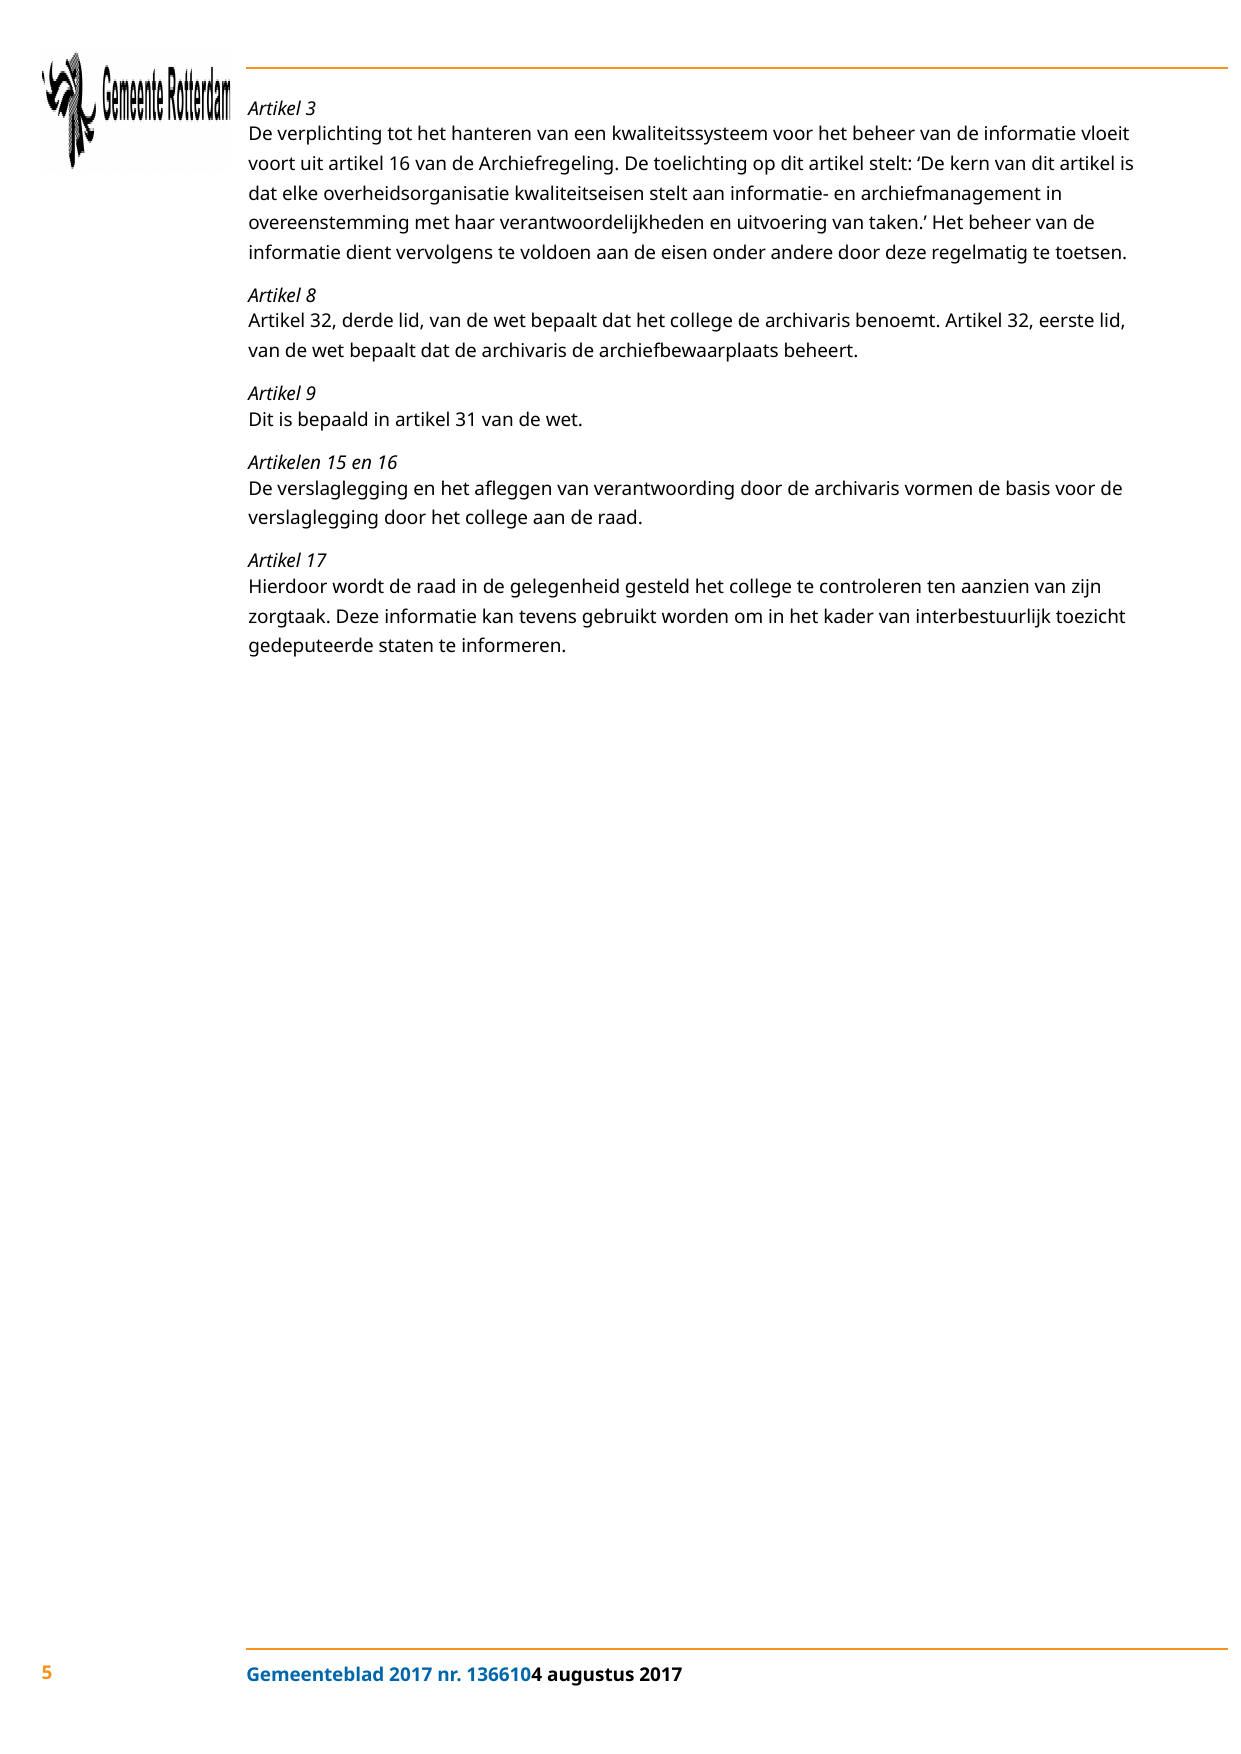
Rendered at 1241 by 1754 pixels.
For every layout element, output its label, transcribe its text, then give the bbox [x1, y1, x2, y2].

text Artikelen 15 en 16 [248, 449, 1152, 475]
text Hierdoor wordt de raad in de gelegenheid gesteld het college te controleren ten aanzien van zijn zorgtaak. Deze informatie kan tevens gebruikt worden om in het kader van interbestuurlijk toezicht gedeputeerde staten te informeren. [248, 573, 1152, 658]
text Artikel 8 [248, 282, 1152, 308]
text De verplichting tot het hanteren van een kwaliteitssysteem voor het beheer van de informatie vloeit voort uit artikel 16 van de Archiefregeling. De toelichting op dit artikel stelt: ‘De kern van dit artikel is dat elke overheidsorganisatie kwaliteitseisen stelt aan informatie- en archiefmanagement in overeenstemming met haar verantwoordelijkheden en uitvoering van taken.’ Het beheer van de informatie dient vervolgens te voldoen aan de eisen onder andere door deze regelmatig te toetsen. [248, 121, 1152, 264]
text Artikel 3 [248, 95, 1152, 121]
text Artikel 17 [248, 548, 1152, 573]
picture [41, 47, 231, 172]
text Dit is bepaald in artikel 31 van de wet. [248, 406, 1152, 432]
text Artikel 9 [248, 380, 1152, 406]
text De verslaglegging en het afleggen van verantwoording door de archivaris vormen de basis voor de verslaglegging door het college aan de raad. [248, 475, 1152, 530]
text Artikel 32, derde lid, van de wet bepaalt dat het college de archivaris benoemt. Artikel 32, eerste lid, van de wet bepaalt dat de archivaris de archiefbewaarplaats beheert. [248, 308, 1152, 363]
